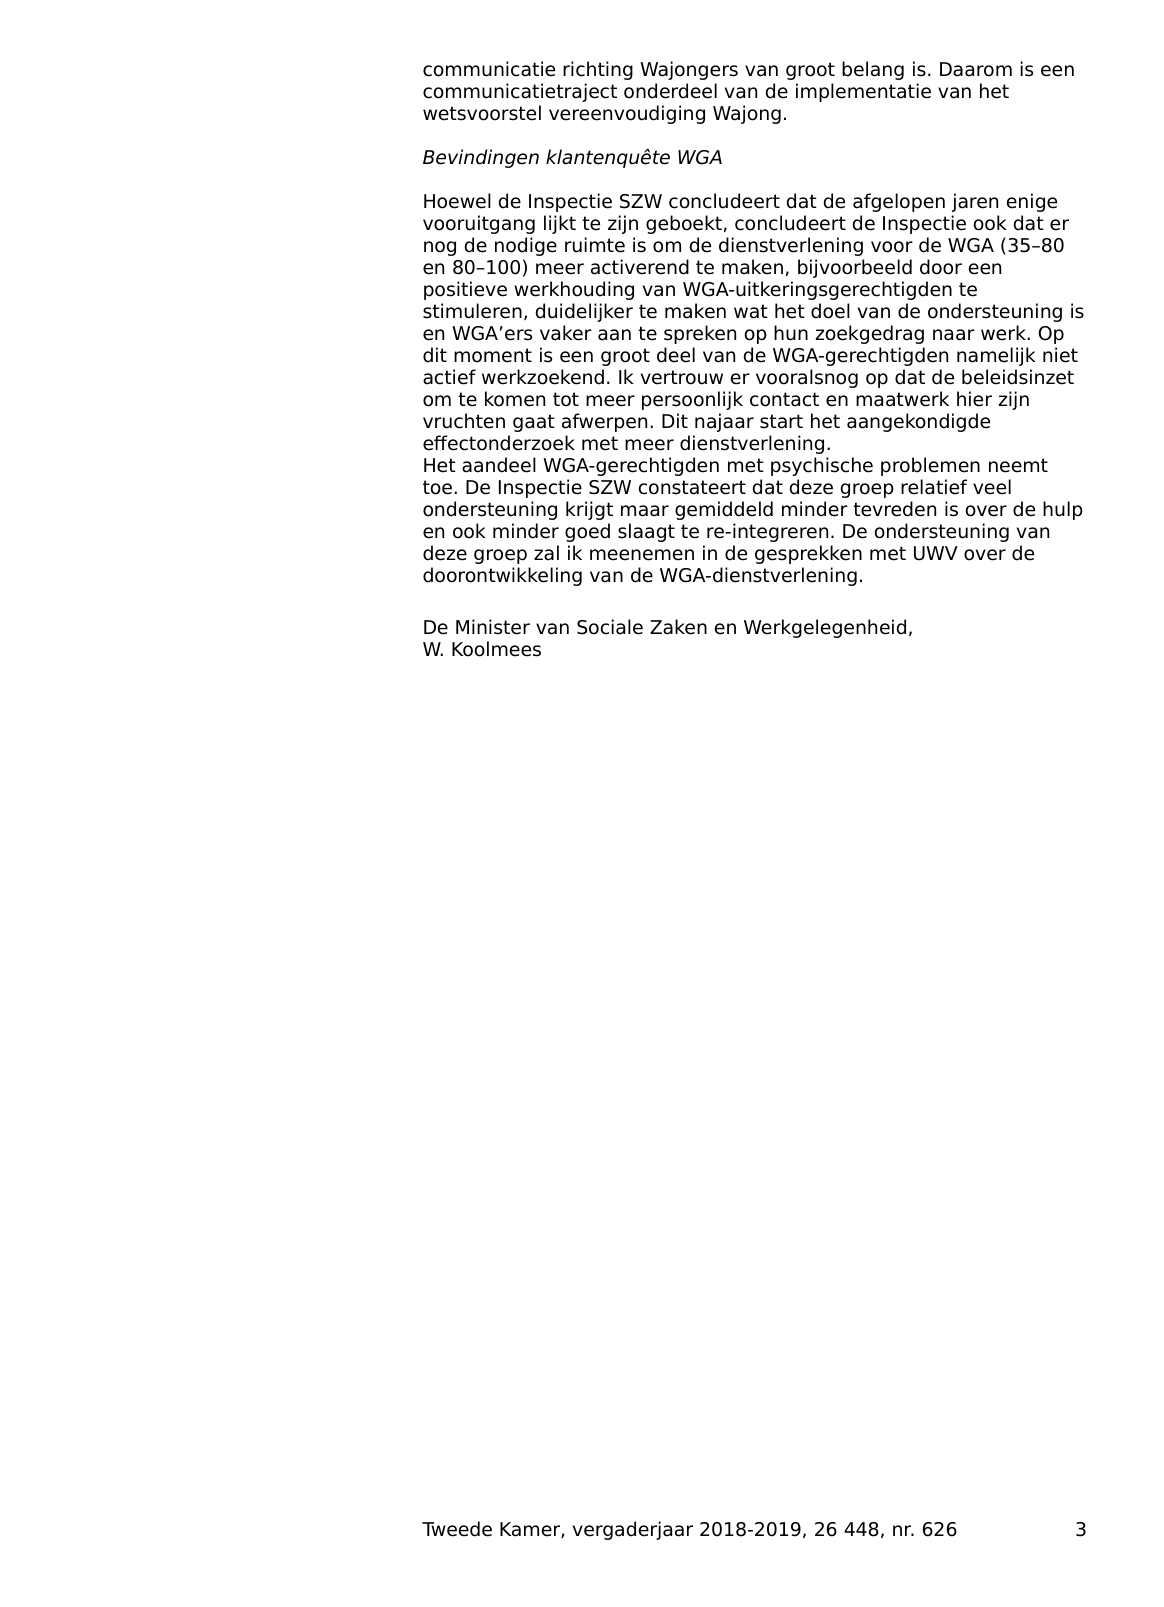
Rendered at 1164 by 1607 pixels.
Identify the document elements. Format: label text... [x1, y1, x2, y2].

text Het aandeel WGA-gerechtigden met psychische problemen neemt toe. De Inspectie SZW constateert dat deze groep relatief veel ondersteuning krijgt maar gemiddeld minder tevreden is over de hulp en ook minder goed slaagt te re-integreren. De ondersteuning van deze groep zal ik meenemen in de gesprekken met UWV over de doorontwikkeling van de WGA-dienstverlening. [422, 455, 1087, 587]
text Hoewel de Inspectie SZW concludeert dat de afgelopen jaren enige vooruitgang lijkt te zijn geboekt, concludeert de Inspectie ook dat er nog de nodige ruimte is om de dienstverlening voor de WGA (35–80 en 80–100) meer activerend te maken, bijvoorbeeld door een positieve werkhouding van WGA-uitkeringsgerechtigden te stimuleren, duidelijker te maken wat het doel van de ondersteuning is en WGA’ers vaker aan te spreken op hun zoekgedrag naar werk. Op dit moment is een groot deel van de WGA-gerechtigden namelijk niet actief werkzoekend. Ik vertrouw er vooralsnog op dat de beleidsinzet om te komen tot meer persoonlijk contact en maatwerk hier zijn vruchten gaat afwerpen. Dit najaar start het aangekondigde effectonderzoek met meer dienstverlening. [422, 191, 1087, 455]
subtitle Bevindingen klantenquête WGA [422, 147, 1087, 169]
text communicatie richting Wajongers van groot belang is. Daarom is een communicatietraject onderdeel van de implementatie van het wetsvoorstel vereenvoudiging Wajong. [422, 59, 1087, 125]
text De Minister van Sociale Zaken en Werkgelegenheid, W. Koolmees [422, 617, 1087, 661]
